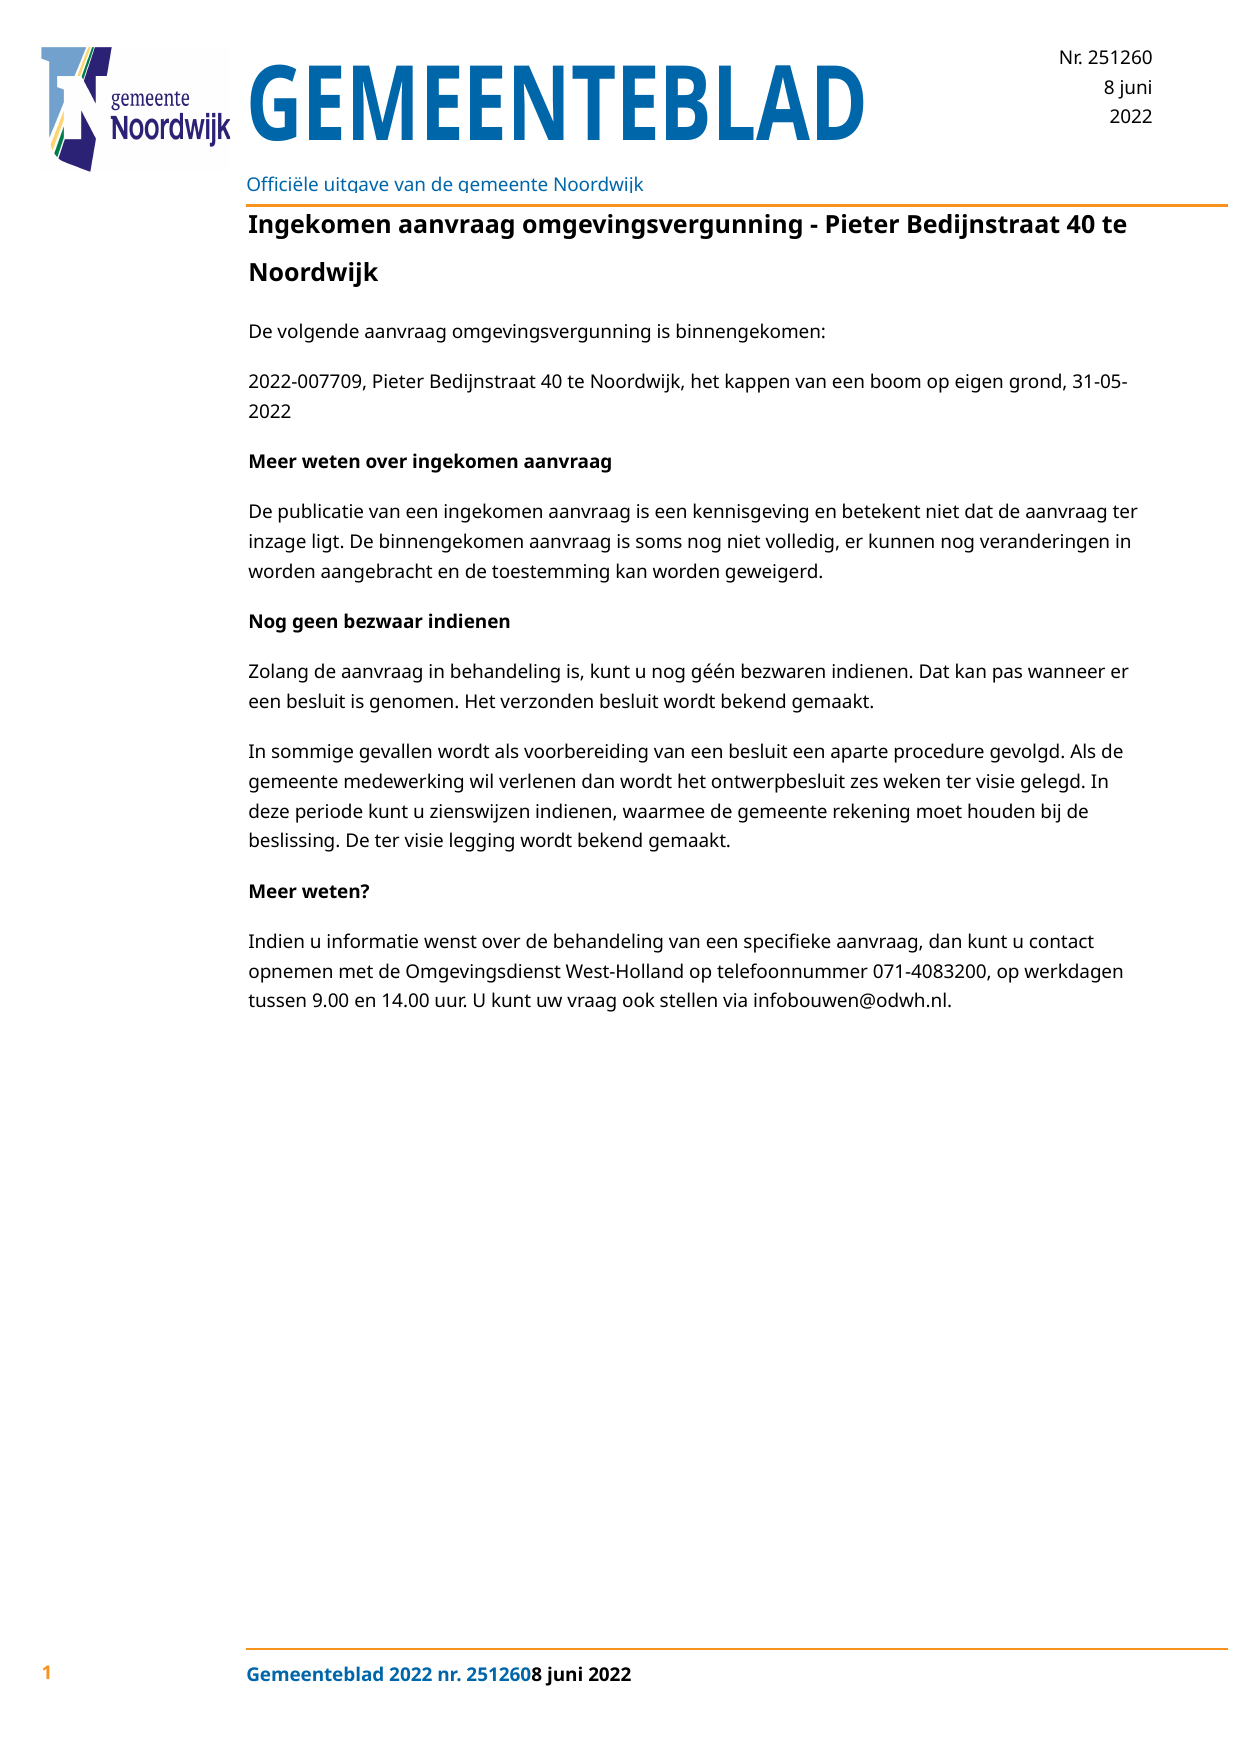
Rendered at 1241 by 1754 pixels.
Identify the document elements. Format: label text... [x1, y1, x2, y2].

text Zolang de aanvraag in behandeling is, kunt u nog géén bezwaren indienen. Dat kan pas wanneer er een besluit is genomen. Het verzonden besluit wordt bekend gemaakt. [248, 659, 1152, 714]
text Meer weten over ingekomen aanvraag [248, 448, 1152, 474]
text In sommige gevallen wordt als voorbereiding van een besluit een aparte procedure gevolgd. Als de gemeente medewerking wil verlenen dan wordt het ontwerpbesluit zes weken ter visie gelegd. In deze periode kunt u zienswijzen indienen, waarmee de gemeente rekening moet houden bij de beslissing. De ter visie legging wordt bekend gemaakt. [248, 739, 1152, 853]
picture [41, 47, 231, 172]
text Ingekomen aanvraag omgevingsvergunning - Pieter Bedijnstraat 40 te Noordwijk [248, 207, 1152, 288]
text De volgende aanvraag omgevingsvergunning is binnengekomen: [248, 318, 1152, 344]
text Nog geen bezwaar indienen [248, 608, 1152, 634]
text Meer weten? [248, 878, 1152, 904]
text De publicatie van een ingekomen aanvraag is een kennisgeving en betekent niet dat de aanvraag ter inzage ligt. De binnengekomen aanvraag is soms nog niet volledig, er kunnen nog veranderingen in worden aangebracht en de toestemming kan worden geweigerd. [248, 499, 1152, 584]
text 2022-007709, Pieter Bedijnstraat 40 te Noordwijk, het kappen van een boom op eigen grond, 31-05-2022 [248, 368, 1152, 424]
text Indien u informatie wenst over de behandeling van een specifieke aanvraag, dan kunt u contact opnemen met de Omgevingsdienst West-Holland op telefoonnummer 071-4083200, op werkdagen tussen 9.00 en 14.00 uur. U kunt uw vraag ook stellen via infobouwen@odwh.nl. [248, 928, 1152, 1013]
